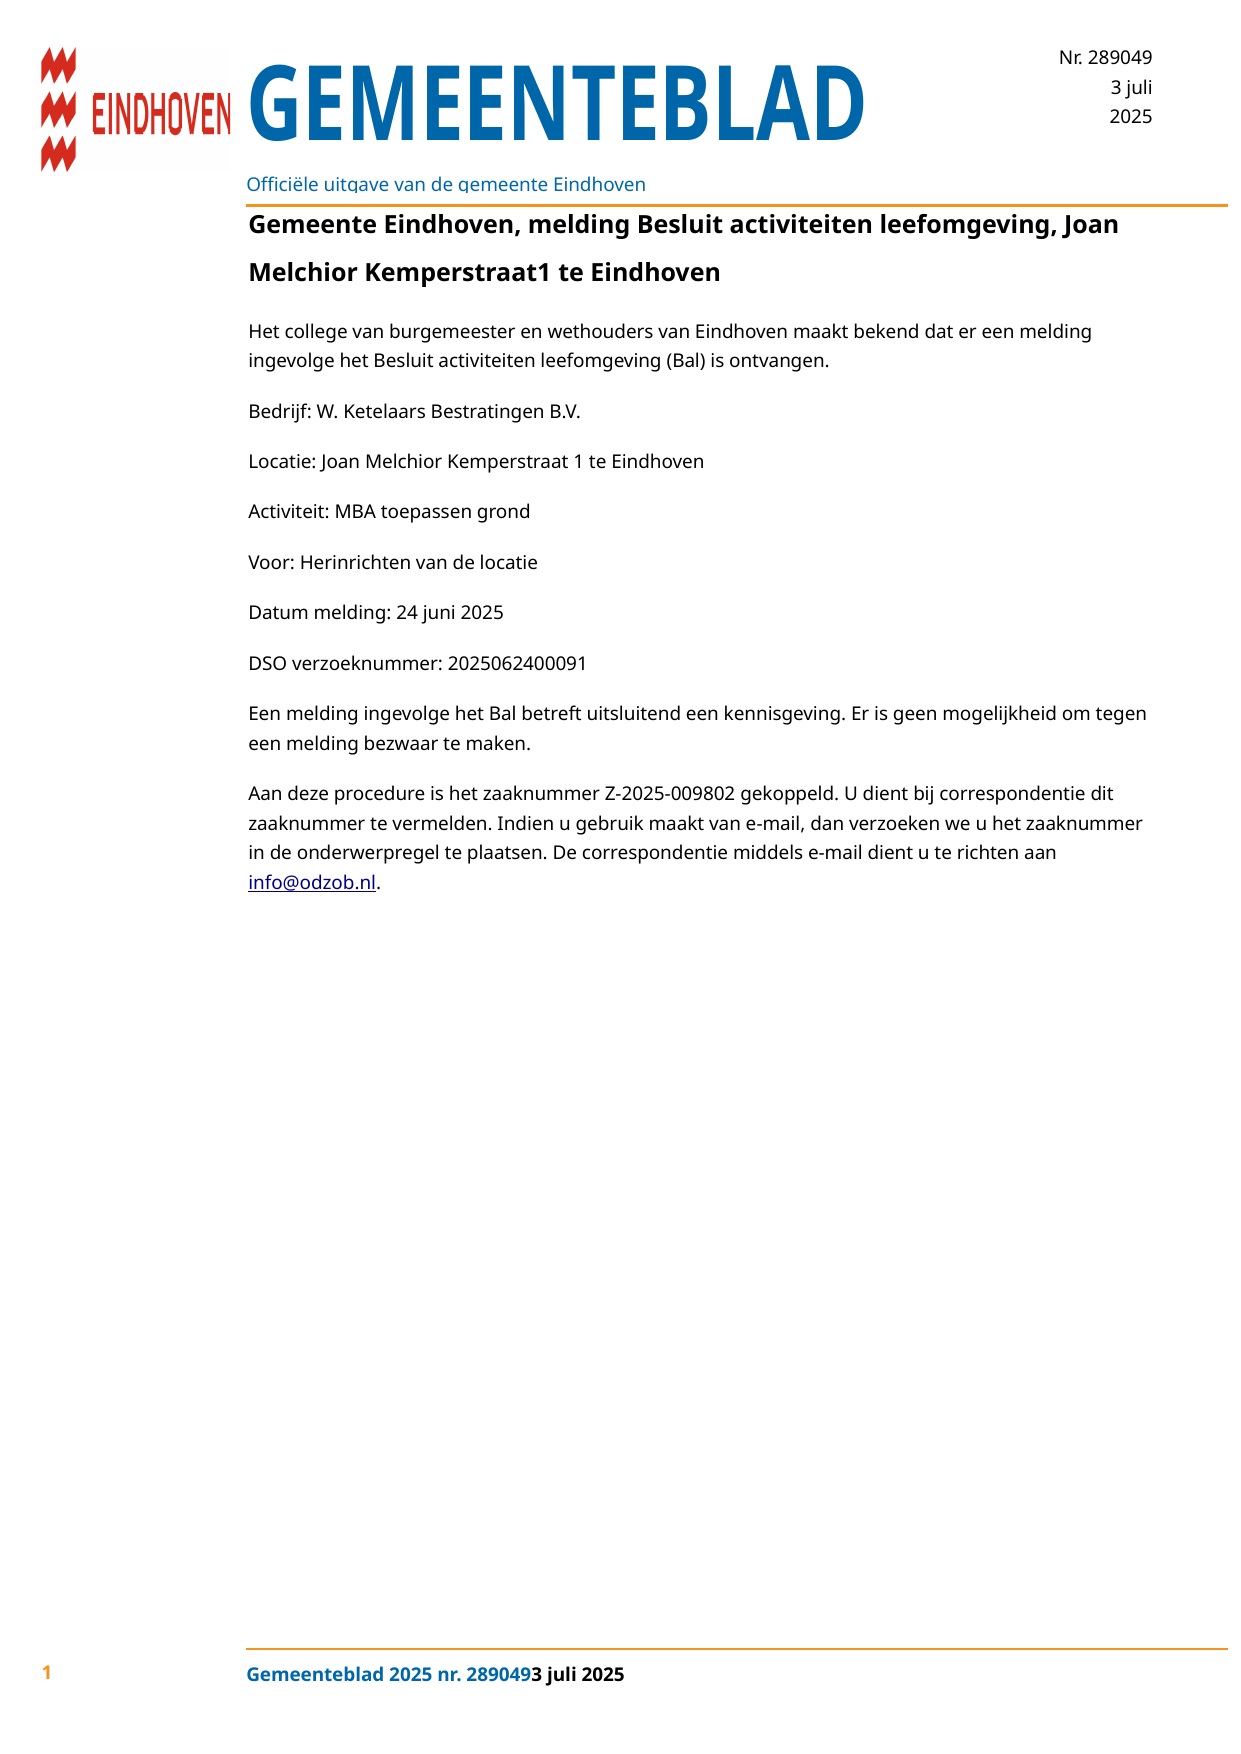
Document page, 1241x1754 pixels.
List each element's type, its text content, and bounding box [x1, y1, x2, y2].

text Gemeente Eindhoven, melding Besluit activiteiten leefomgeving, Joan Melchior Kemperstraat1​ te Eindhoven [248, 207, 1152, 288]
text Locatie: Joan Melchior Kemperstraat 1​ te Eindhoven [248, 448, 1152, 474]
text Datum melding: 24 juni 2025 [248, 599, 1152, 625]
text Voor: Herinrichten van de locatie [248, 549, 1152, 575]
picture [41, 47, 231, 172]
text DSO verzoeknummer: 2025062400091 [248, 650, 1152, 676]
text Een melding ingevolge het Bal betreft uitsluitend een kennisgeving. Er is geen mogelijkheid om tegen een melding bezwaar te maken. [248, 700, 1152, 756]
text Activiteit: MBA toepassen grond [248, 499, 1152, 524]
text Bedrijf: W. Ketelaars Bestratingen B.V. [248, 398, 1152, 424]
text Het college van burgemeester en wethouders van Eindhoven maakt bekend dat er een melding ingevolge het Besluit activiteiten leefomgeving (Bal) is ontvangen. [248, 318, 1152, 373]
text Aan deze procedure is het zaaknummer Z-2025-009802 gekoppeld. U dient bij correspondentie dit zaaknummer te vermelden. Indien u gebruik maakt van e-mail, dan verzoeken we u het zaaknummer in de onderwerpregel te plaatsen. De correspondentie middels e-mail dient u te richten aan info@odzob.nl. [248, 780, 1152, 895]
